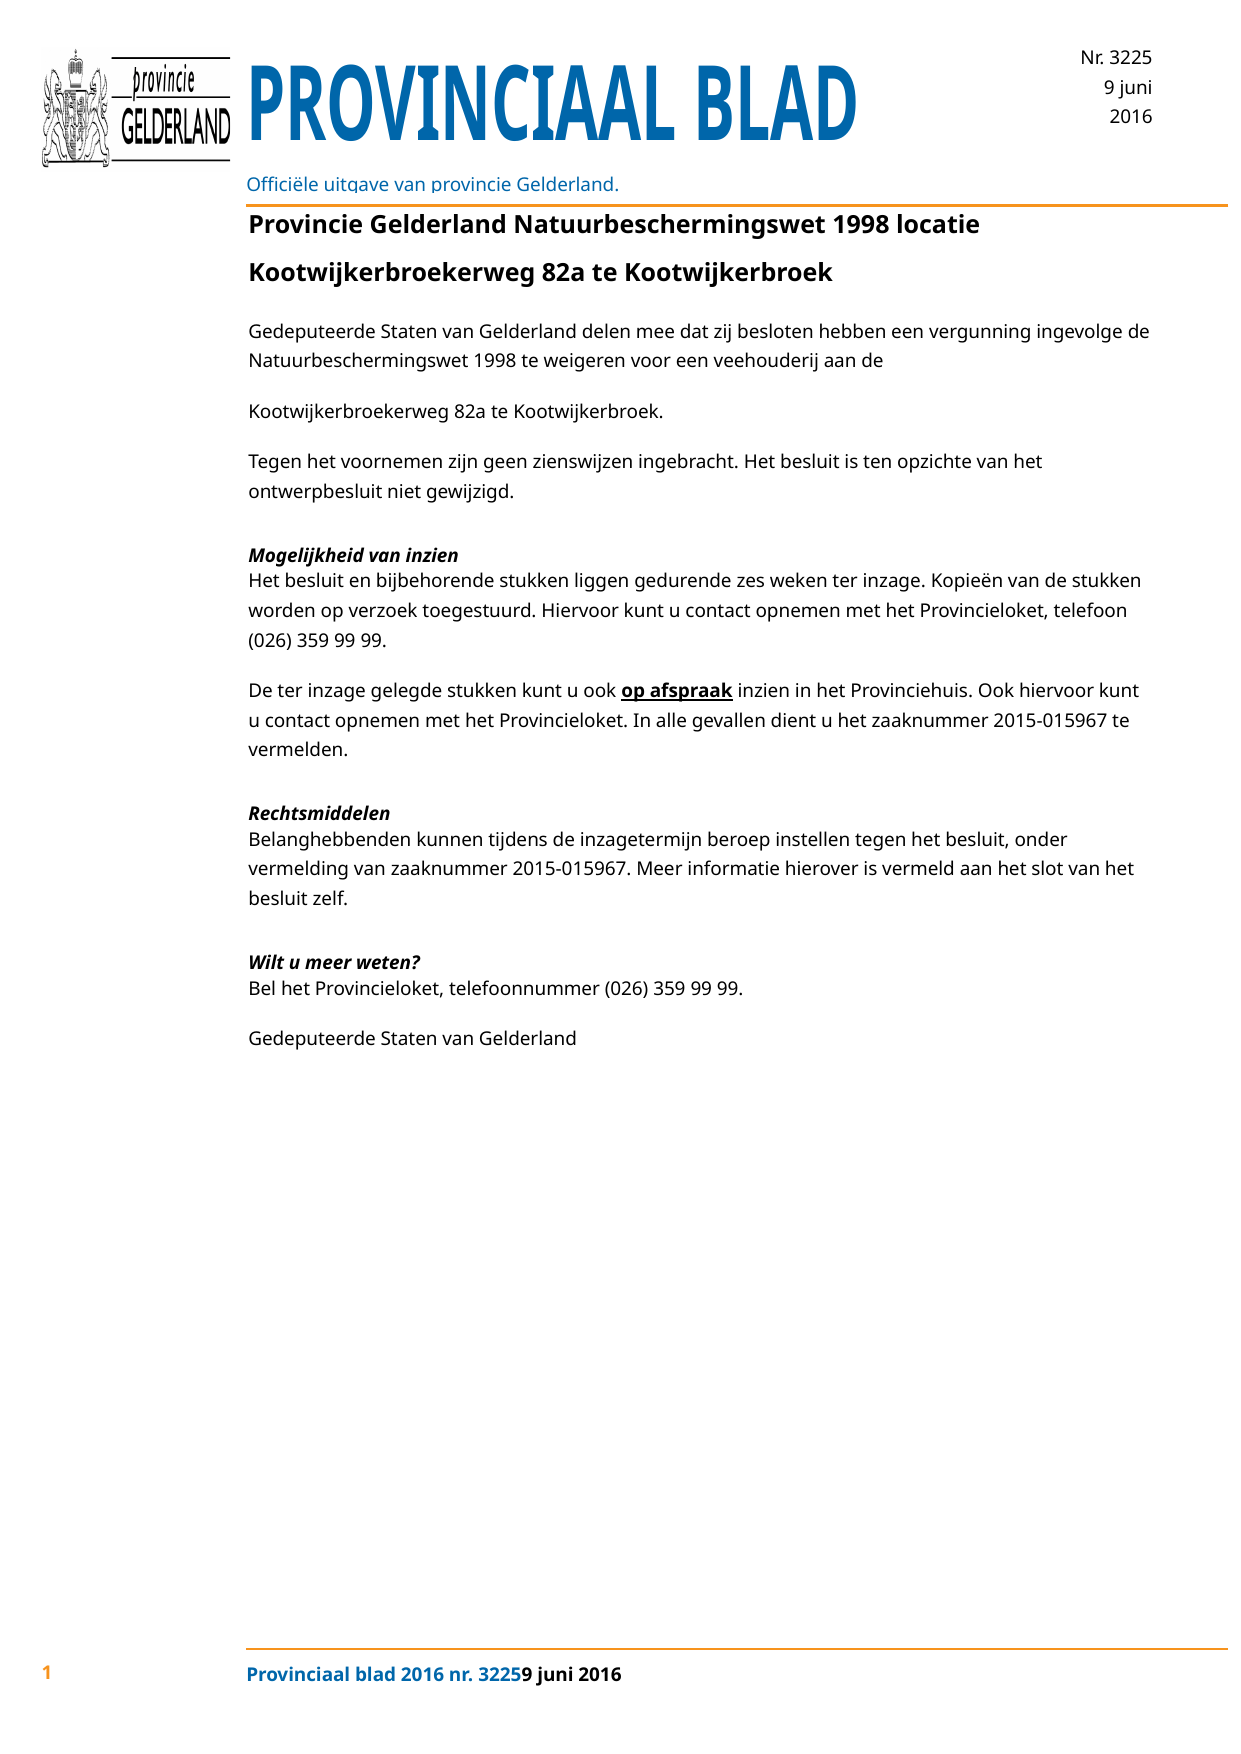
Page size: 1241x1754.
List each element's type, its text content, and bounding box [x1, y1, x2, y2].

text Tegen het voornemen zijn geen zienswijzen ingebracht. Het besluit is ten opzichte van het ontwerpbesluit niet gewijzigd. [248, 448, 1152, 504]
text Bel het Provincieloket, telefoonnummer (026) 359 99 99. [248, 975, 1152, 1001]
text Gedeputeerde Staten van Gelderland [248, 1025, 1152, 1051]
text De ter inzage gelegde stukken kunt u ook op afspraak inzien in het Provinciehuis. Ook hiervoor kunt u contact opnemen met het Provincieloket. In alle gevallen dient u het zaaknummer 2015-015967 te vermelden. [248, 677, 1152, 762]
text Wilt u meer weten? [248, 949, 1152, 975]
text Rechtsmiddelen [248, 800, 1152, 826]
text Provincie Gelderland Natuurbeschermingswet 1998 locatie Kootwijkerbroekerweg 82a te Kootwijkerbroek [248, 207, 1152, 288]
text Kootwijkerbroekerweg 82a te Kootwijkerbroek. [248, 398, 1152, 424]
text Het besluit en bijbehorende stukken liggen gedurende zes weken ter inzage. Kopieën van de stukken worden op verzoek toegestuurd. Hiervoor kunt u contact opnemen met het Provincieloket, telefoon (026) 359 99 99. [248, 568, 1152, 652]
text Belanghebbenden kunnen tijdens de inzagetermijn beroep instellen tegen het besluit, onder vermelding van zaaknummer 2015-015967. Meer informatie hierover is vermeld aan het slot van het besluit zelf. [248, 826, 1152, 911]
picture [41, 47, 231, 172]
text Mogelijkheid van inzien [248, 542, 1152, 568]
text Gedeputeerde Staten van Gelderland delen mee dat zij besloten hebben een vergunning ingevolge de Natuurbeschermingswet 1998 te weigeren voor een veehouderij aan de [248, 318, 1152, 373]
